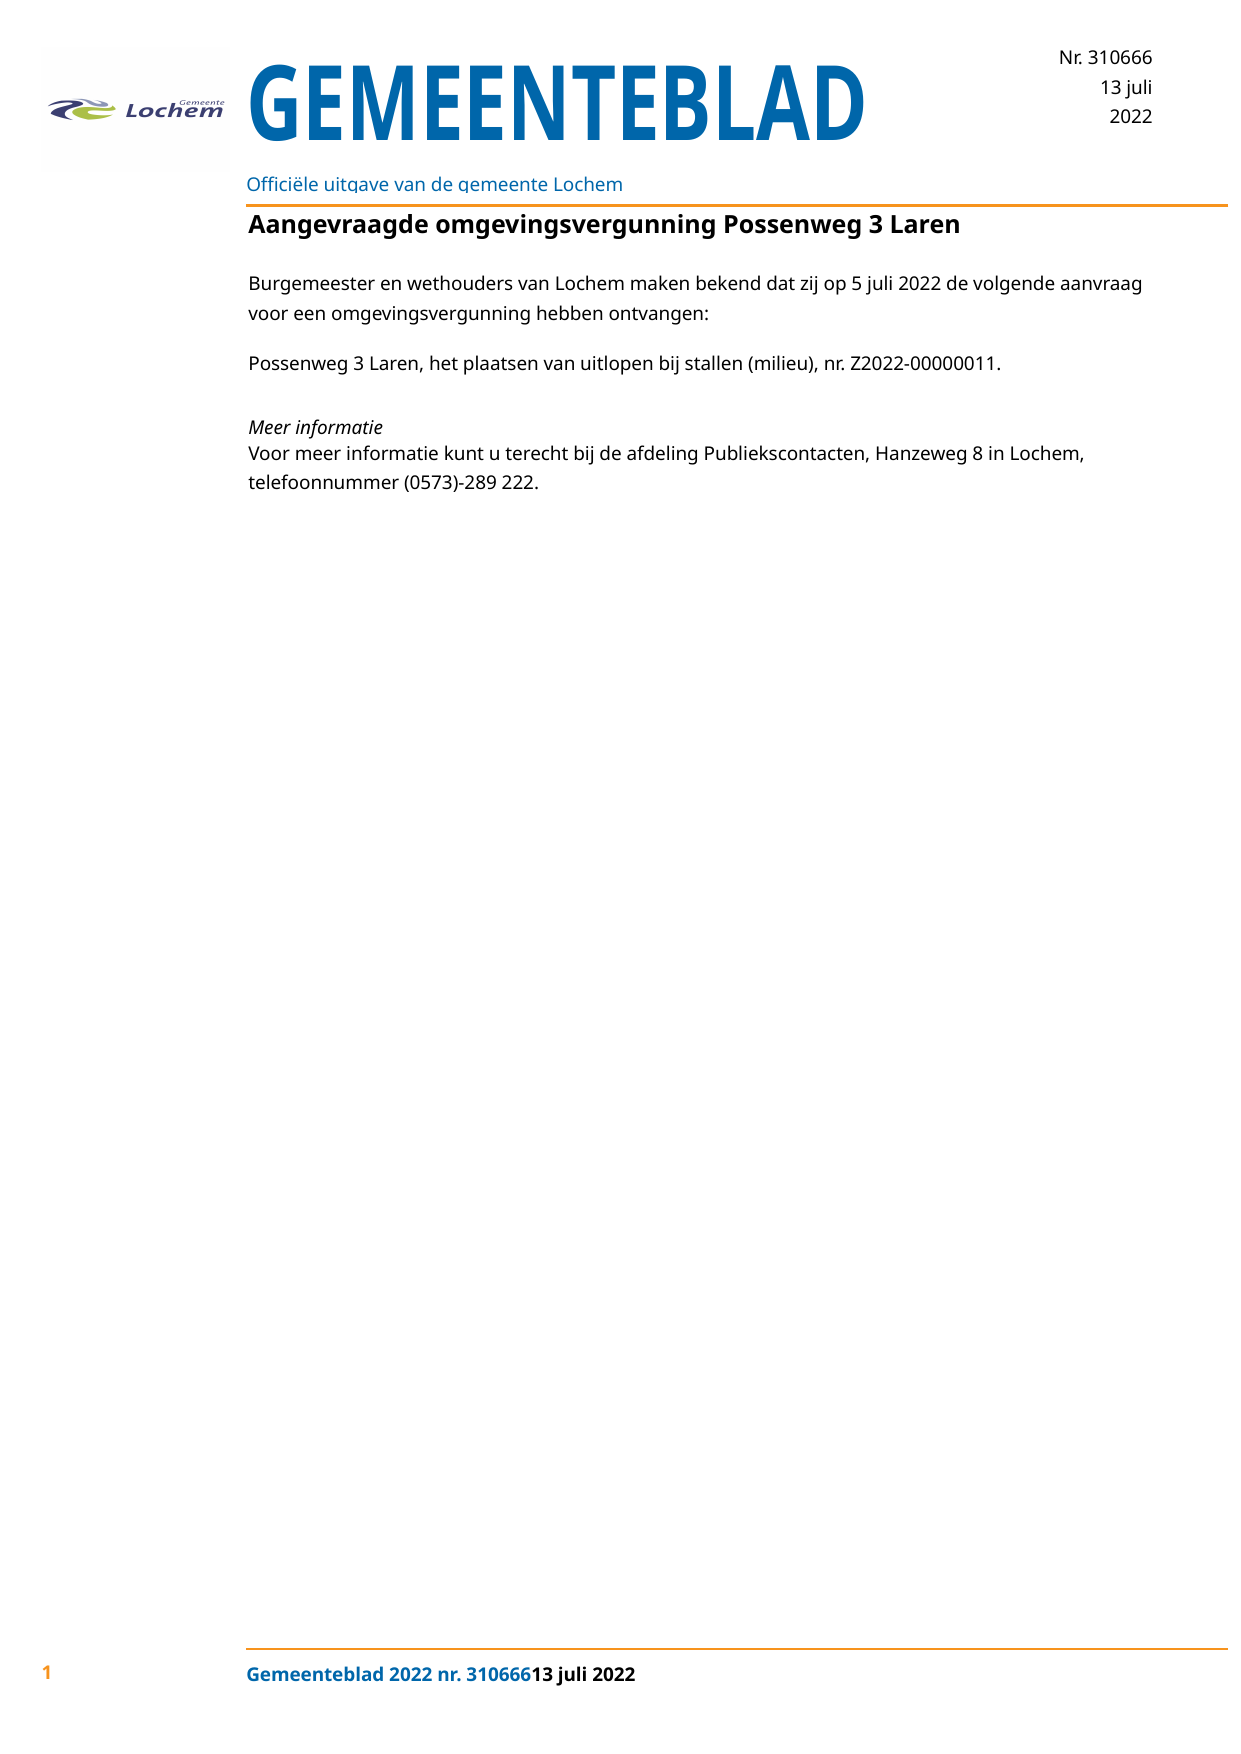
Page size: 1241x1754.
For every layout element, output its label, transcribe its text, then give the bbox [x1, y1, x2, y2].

text Voor meer informatie kunt u terecht bij de afdeling Publiekscontacten, Hanzeweg 8 in Lochem, telefoonnummer (0573)-289 222. [248, 440, 1152, 495]
text Aangevraagde omgevingsvergunning Possenweg 3 Laren [248, 207, 1152, 241]
picture [41, 47, 231, 172]
text Meer informatie [248, 414, 1152, 440]
text Burgemeester en wethouders van Lochem maken bekend dat zij op 5 juli 2022 de volgende aanvraag voor een omgevingsvergunning hebben ontvangen: [248, 270, 1152, 326]
text Possenweg 3 Laren, het plaatsen van uitlopen bij stallen (milieu), nr. Z2022-00000011. [248, 350, 1152, 376]
